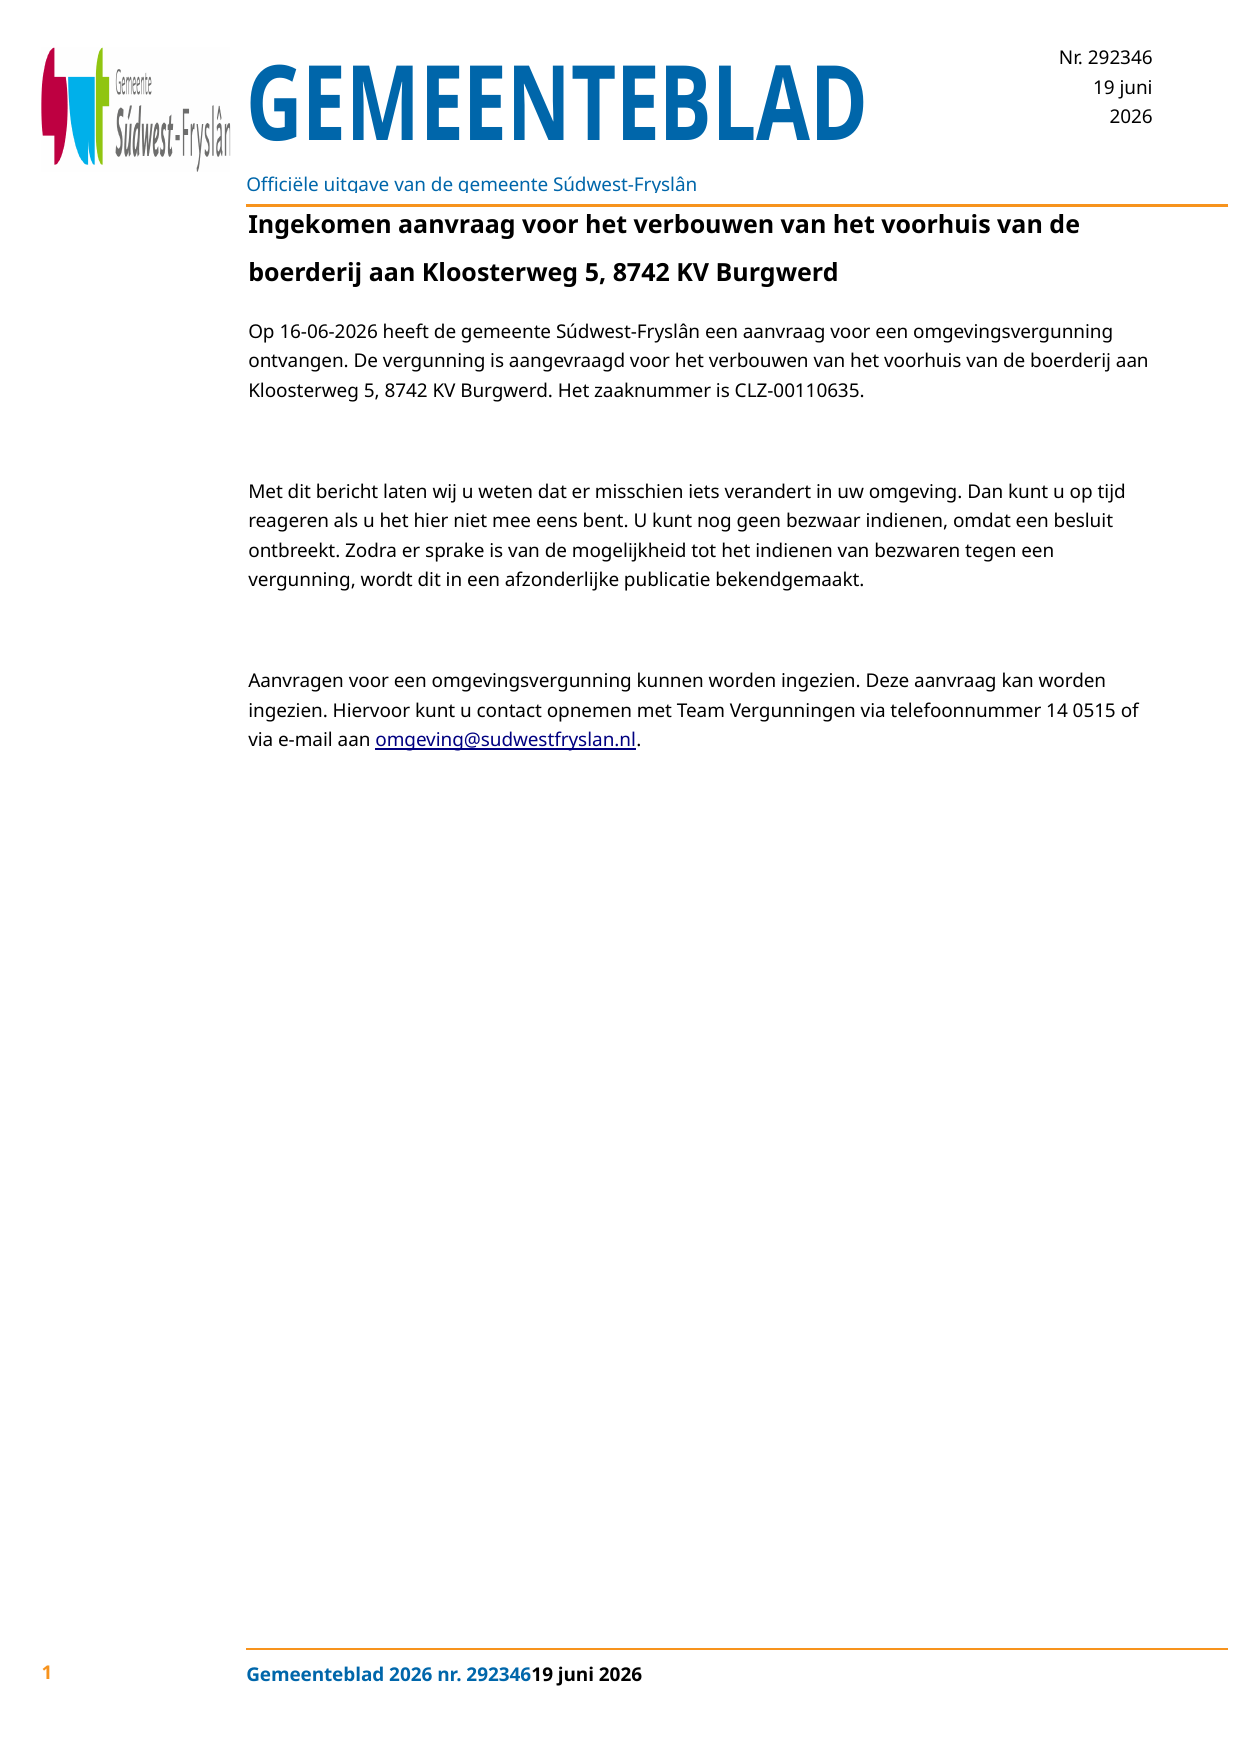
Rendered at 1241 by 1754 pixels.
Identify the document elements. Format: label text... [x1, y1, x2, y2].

text Ingekomen aanvraag voor het verbouwen van het voorhuis van de boerderij aan Kloosterweg 5, 8742 KV Burgwerd [248, 207, 1152, 288]
text Aanvragen voor een omgevingsvergunning kunnen worden ingezien. Deze aanvraag kan worden ingezien. Hiervoor kunt u contact opnemen met Team Vergunningen via telefoonnummer 14 0515 of via e-mail aan omgeving@sudwestfryslan.nl. [248, 667, 1152, 752]
picture [41, 47, 231, 172]
text Op 16-06-2026 heeft de gemeente Súdwest-Fryslân een aanvraag voor een omgevingsvergunning ontvangen. De vergunning is aangevraagd voor het verbouwen van het voorhuis van de boerderij aan Kloosterweg 5, 8742 KV Burgwerd. Het zaaknummer is CLZ-00110635. [248, 318, 1152, 403]
text Met dit bericht laten wij u weten dat er misschien iets verandert in uw omgeving. Dan kunt u op tijd reageren als u het hier niet mee eens bent. U kunt nog geen bezwaar indienen, omdat een besluit ontbreekt. Zodra er sprake is van de mogelijkheid tot het indienen van bezwaren tegen een vergunning, wordt dit in een afzonderlijke publicatie bekendgemaakt. [248, 478, 1152, 592]
